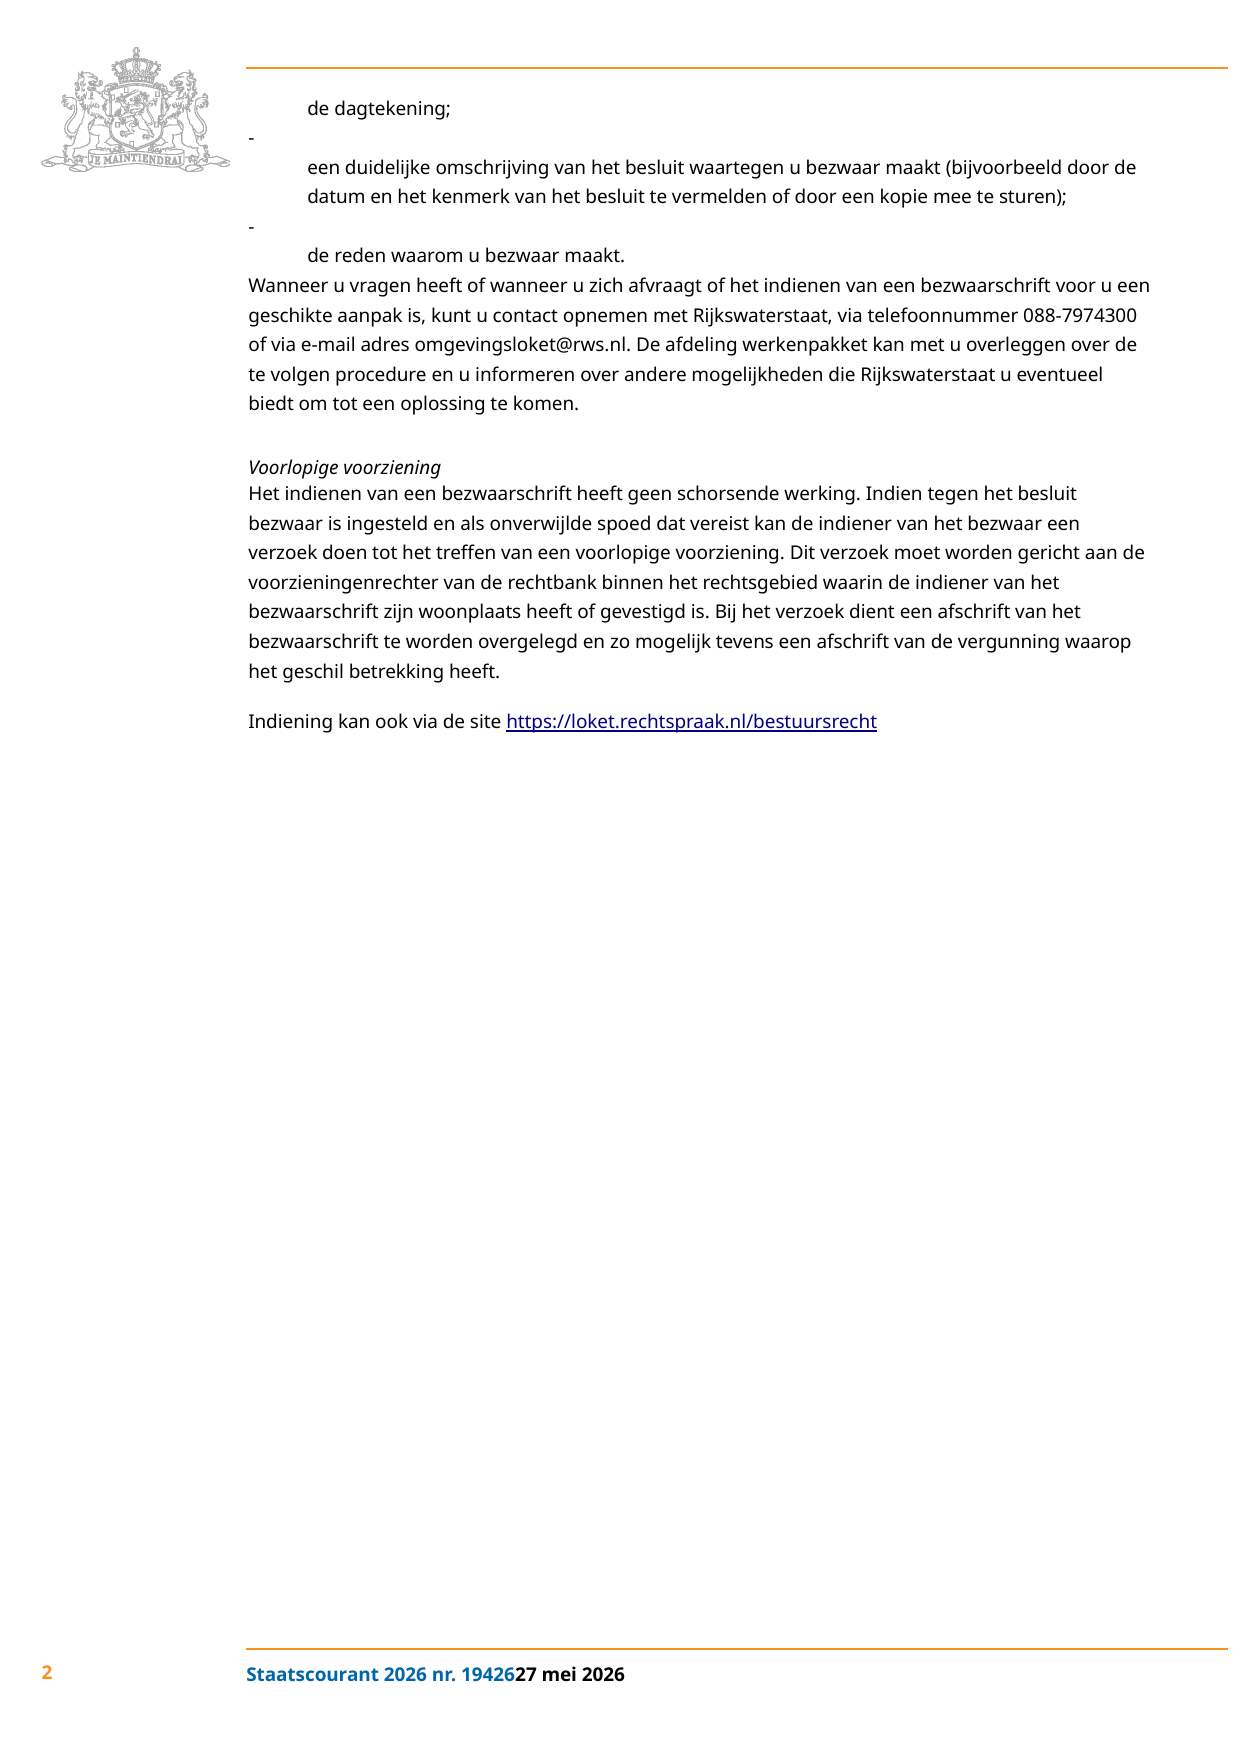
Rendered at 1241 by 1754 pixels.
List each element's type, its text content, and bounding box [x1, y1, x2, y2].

list een duidelijke omschrijving van het besluit waartegen u bezwaar maakt (bijvoorbeeld door de datum en het kenmerk van het besluit te vermelden of door een kopie mee te sturen); [248, 154, 1152, 209]
picture [41, 47, 231, 172]
text Indiening kan ook via de site https://loket.rechtspraak.nl/bestuursrecht [248, 708, 1152, 734]
list de dagtekening; [248, 95, 1152, 121]
text Het indienen van een bezwaarschrift heeft geen schorsende werking. Indien tegen het besluit bezwaar is ingesteld en als onverwijlde spoed dat vereist kan de indiener van het bezwaar een verzoek doen tot het treffen van een voorlopige voorziening. Dit verzoek moet worden gericht aan de voorzieningenrechter van de rechtbank binnen het rechtsgebied waarin de indiener van het bezwaarschrift zijn woonplaats heeft of gevestigd is. Bij het verzoek dient een afschrift van het bezwaarschrift te worden overgelegd en zo mogelijk tevens een afschrift van de vergunning waarop het geschil betrekking heeft. [248, 480, 1152, 683]
list de reden waarom u bezwaar maakt. [248, 243, 1152, 268]
text Wanneer u vragen heeft of wanneer u zich afvraagt of het indienen van een bezwaarschrift voor u een geschikte aanpak is, kunt u contact opnemen met Rijkswaterstaat, via telefoonnummer 088-7974300 of via e-mail adres omgevingsloket@rws.nl. De afdeling werkenpakket kan met u overleggen over de te volgen procedure en u informeren over andere mogelijkheden die Rijkswaterstaat u eventueel biedt om tot een oplossing te komen. [248, 272, 1152, 416]
text Voorlopige voorziening [248, 454, 1152, 480]
